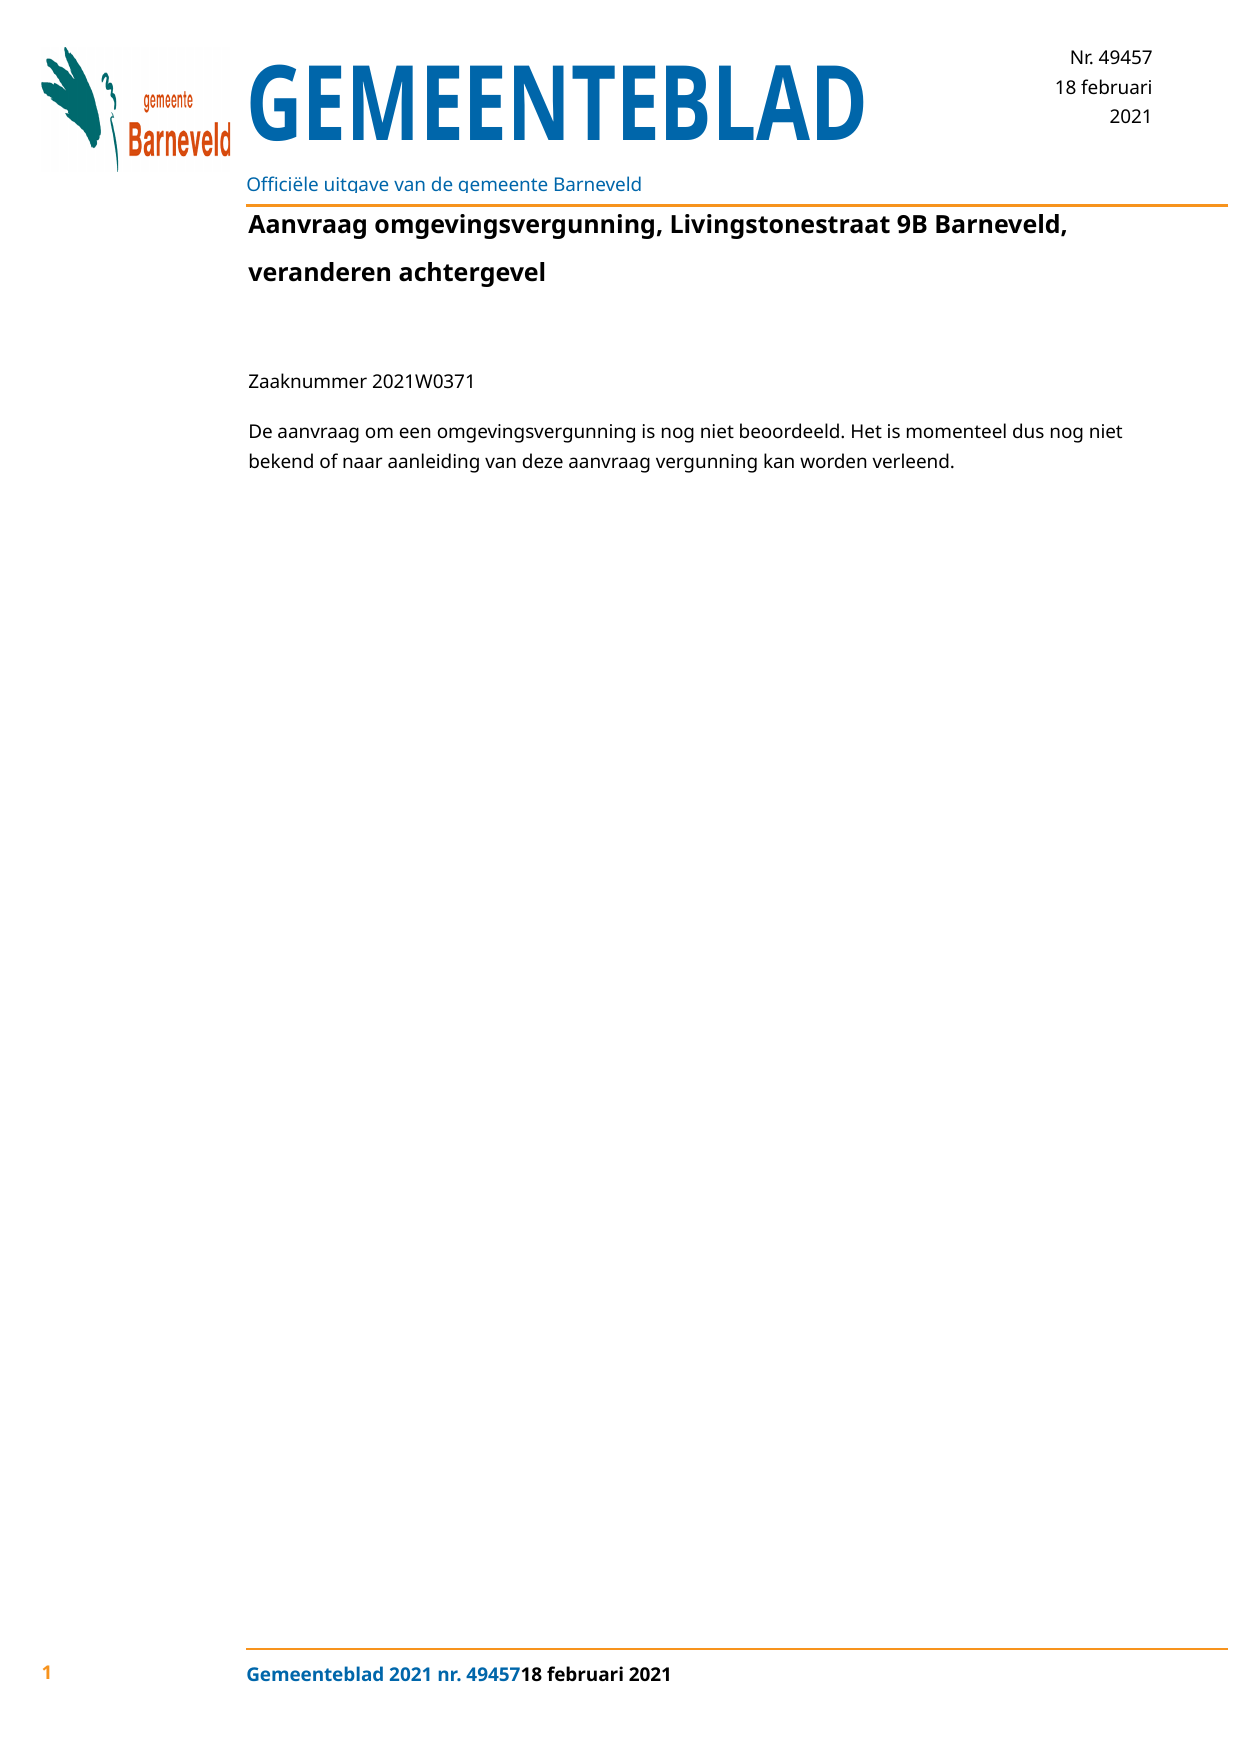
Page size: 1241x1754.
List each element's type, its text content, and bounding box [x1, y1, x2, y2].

text De aanvraag om een omgevingsvergunning is nog niet beoordeeld. Het is momenteel dus nog niet bekend of naar aanleiding van deze aanvraag vergunning kan worden verleend. [248, 419, 1152, 474]
text Aanvraag omgevingsvergunning, Livingstonestraat 9B Barneveld, veranderen achtergevel [248, 207, 1152, 288]
text Zaaknummer 2021W0371 [248, 368, 1152, 394]
picture [41, 47, 231, 172]
